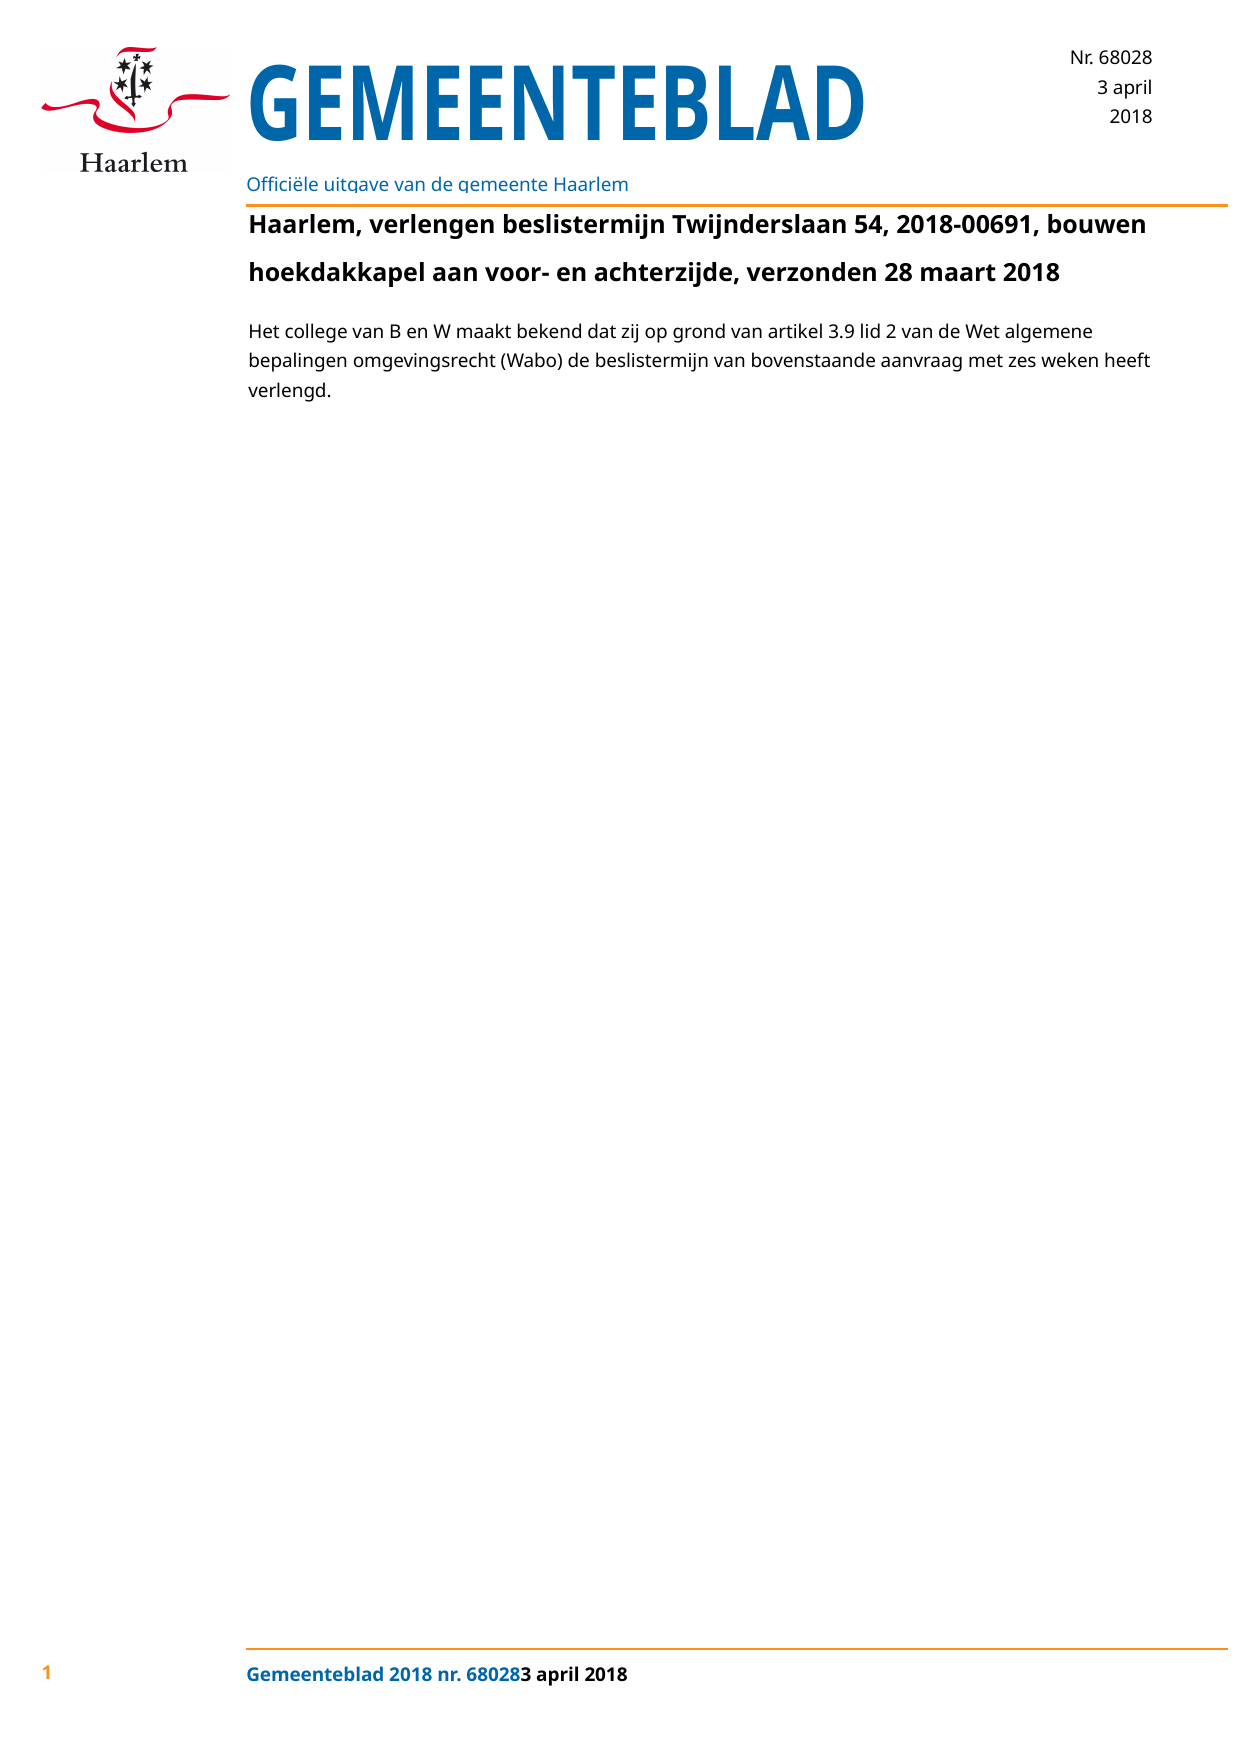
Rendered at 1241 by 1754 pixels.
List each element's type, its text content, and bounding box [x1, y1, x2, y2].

text Het college van B en W maakt bekend dat zij op grond van artikel 3.9 lid 2 van de Wet algemene bepalingen omgevingsrecht (Wabo) de beslistermijn van bovenstaande aanvraag met zes weken heeft verlengd. [248, 318, 1152, 403]
picture [41, 47, 231, 172]
text Haarlem, verlengen beslistermijn Twijnderslaan 54, 2018-00691, bouwen hoekdakkapel aan voor- en achterzijde, verzonden 28 maart 2018 [248, 207, 1152, 288]
